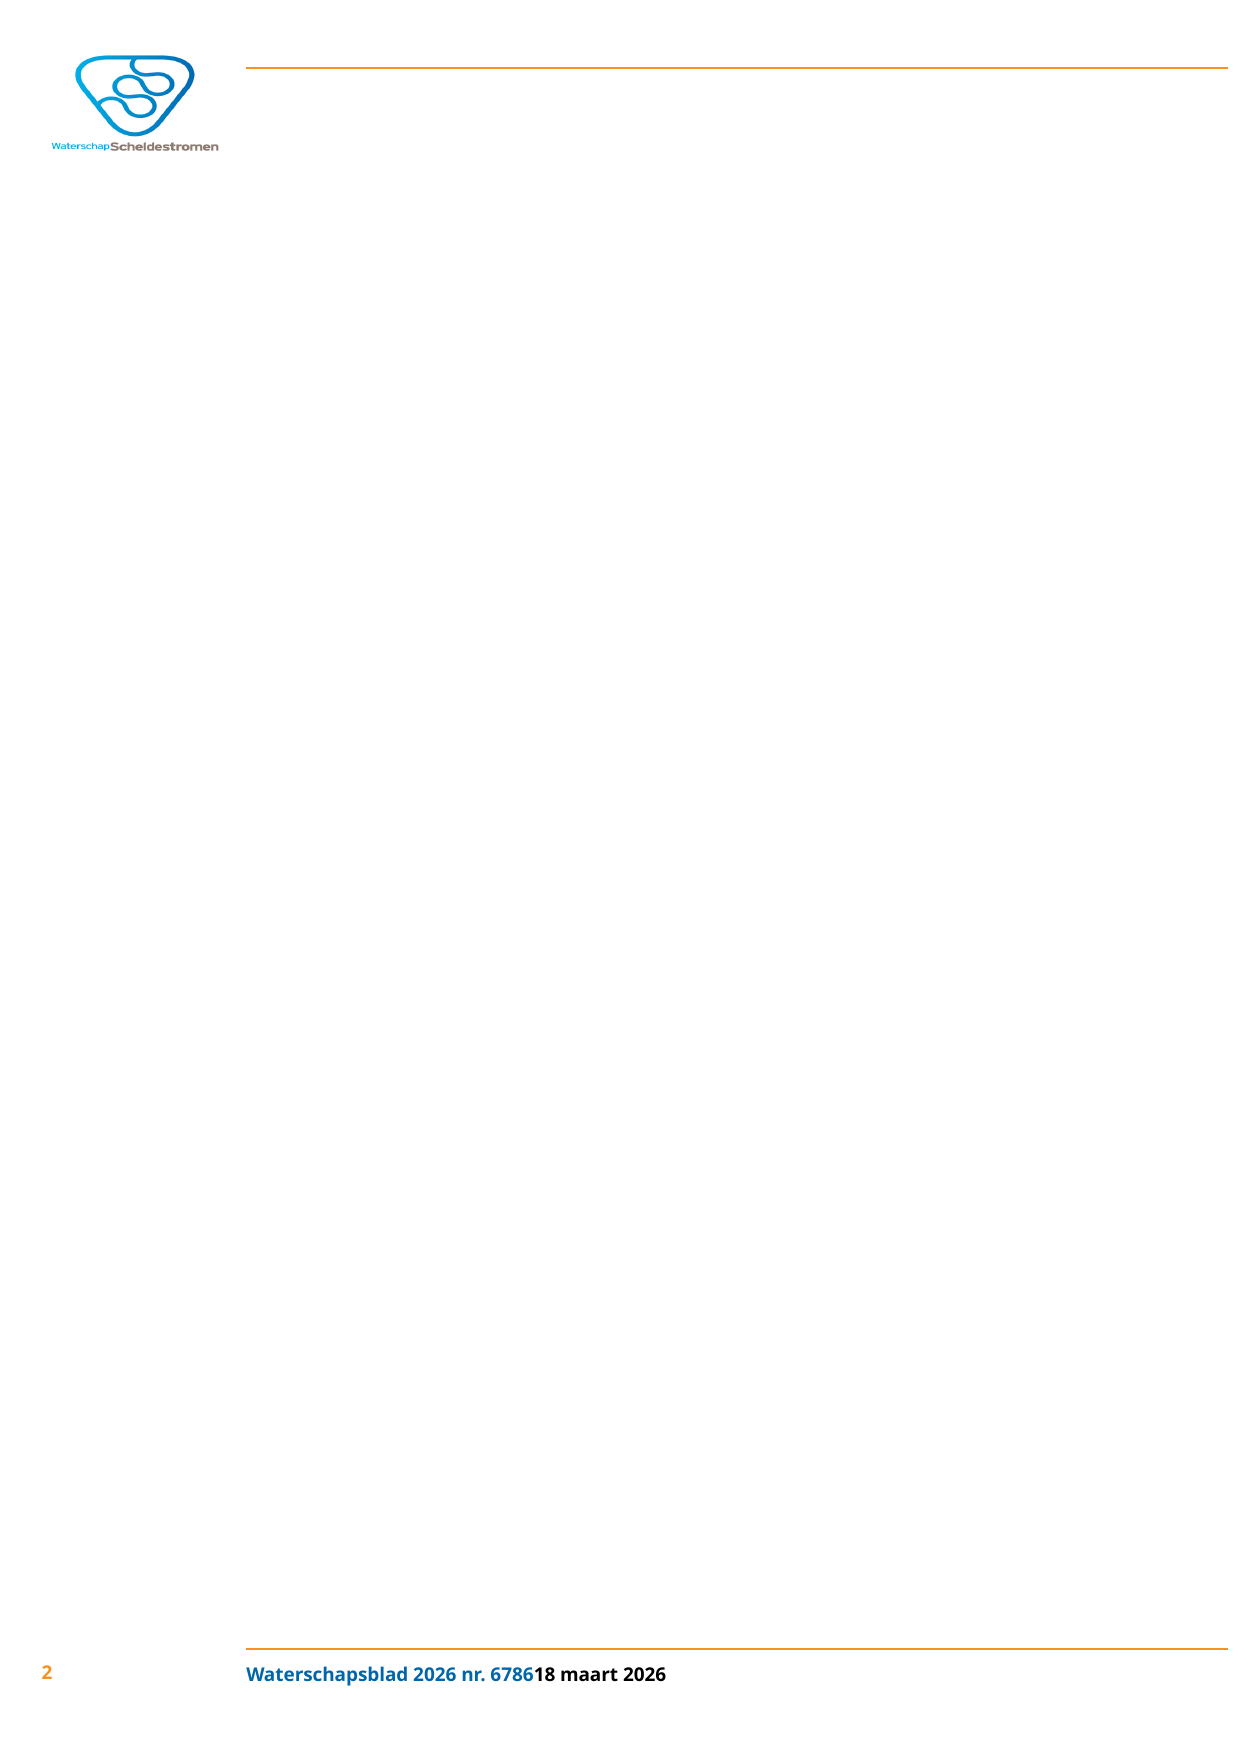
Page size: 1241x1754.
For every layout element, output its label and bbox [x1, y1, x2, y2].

picture [41, 47, 231, 172]
